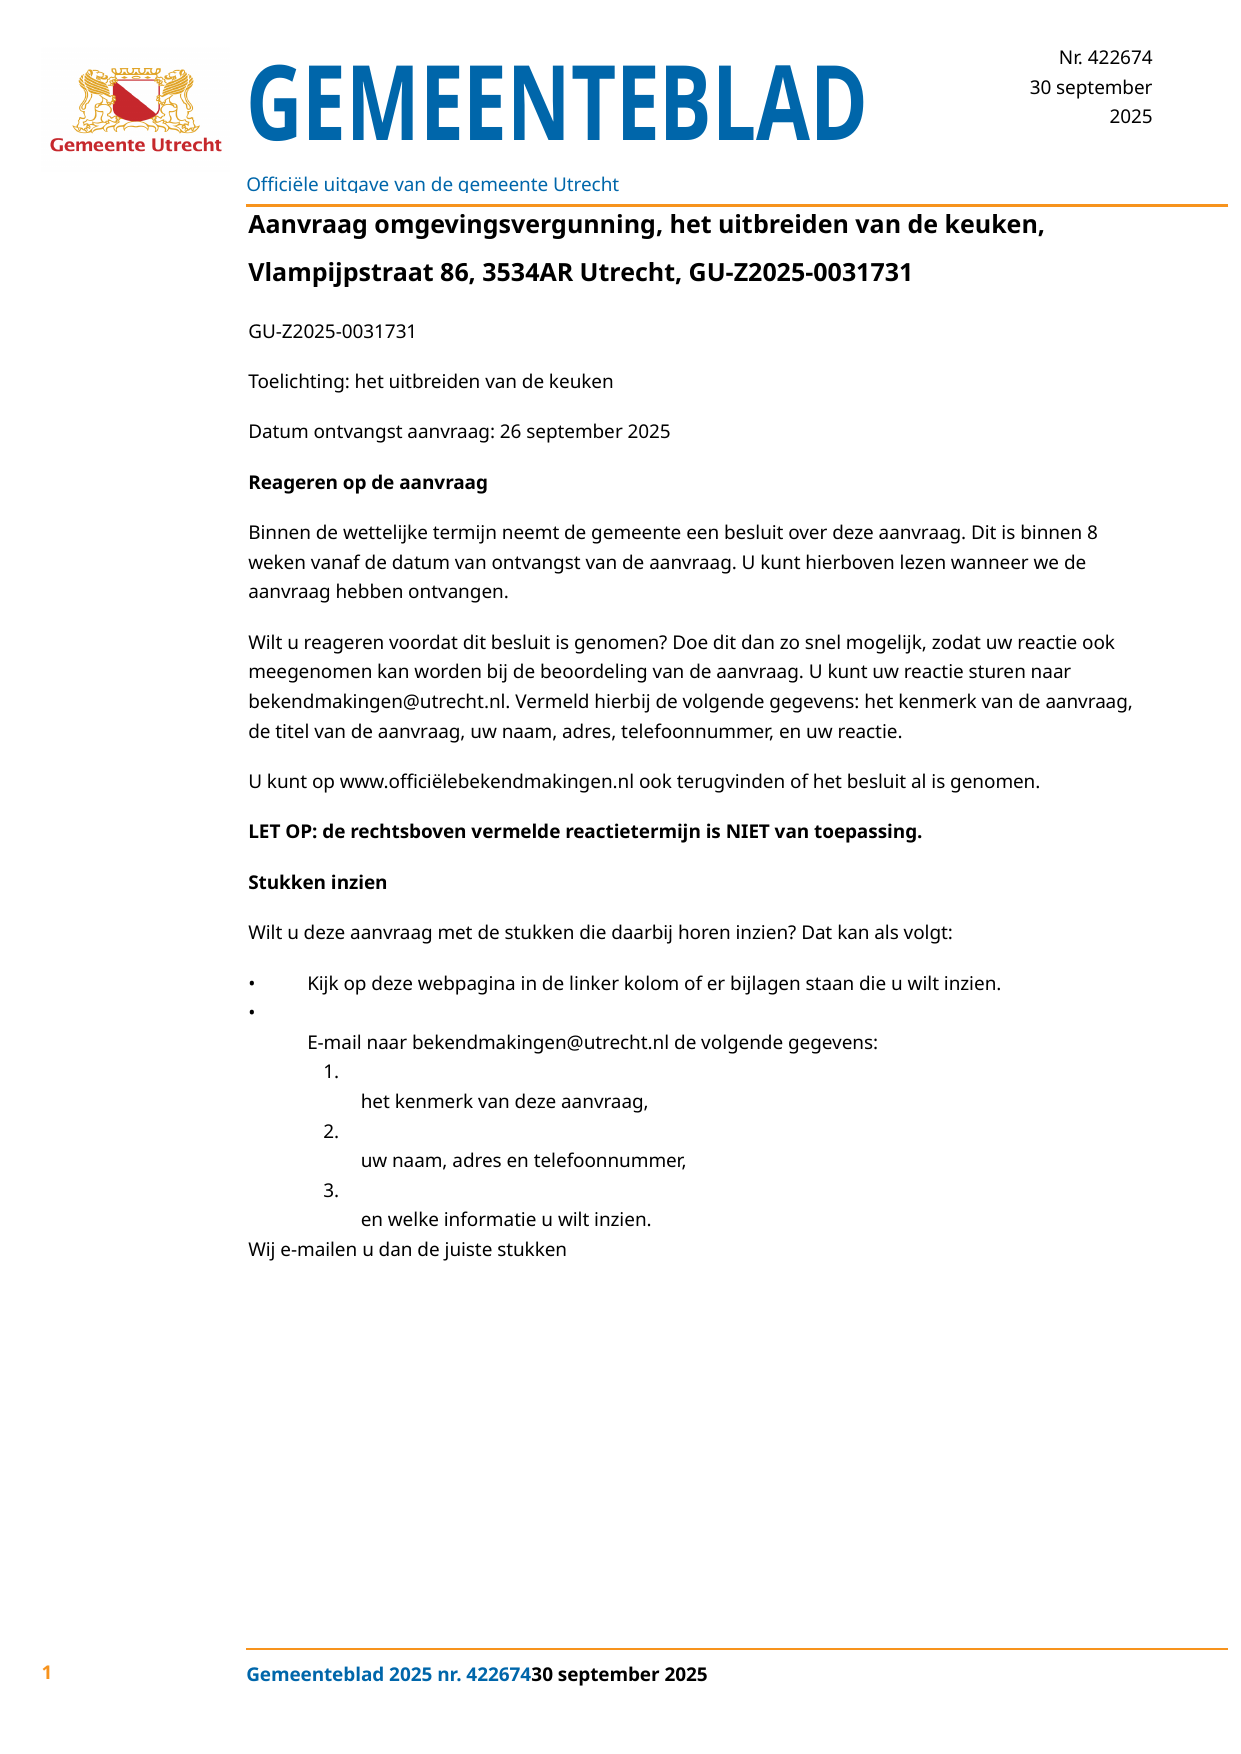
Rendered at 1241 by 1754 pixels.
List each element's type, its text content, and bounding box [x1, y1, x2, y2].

list het kenmerk van deze aanvraag, [323, 1088, 1152, 1114]
text Wij e-mailen u dan de juiste stukken [248, 1236, 1152, 1262]
picture [41, 47, 231, 172]
text Datum ontvangst aanvraag: 26 september 2025 [248, 419, 1152, 444]
list Kijk op deze webpagina in de linker kolom of er bijlagen staan die u wilt inzien. [248, 970, 1152, 996]
text Wilt u deze aanvraag met de stukken die daarbij horen inzien? Dat kan als volgt: [248, 919, 1152, 945]
list E-mail naar bekendmakingen@utrecht.nl de volgende gegevens: [248, 1029, 1152, 1055]
text Wilt u reageren voordat dit besluit is genomen? Doe dit dan zo snel mogelijk, zodat uw reactie ook meegenomen kan worden bij de beoordeling van de aanvraag. U kunt uw reactie sturen naar bekendmakingen@utrecht.nl. Vermeld hierbij de volgende gegevens: het kenmerk van de aanvraag, de titel van de aanvraag, uw naam, adres, telefoonnummer, en uw reactie. [248, 629, 1152, 744]
text GU-Z2025-0031731 [248, 318, 1152, 344]
text Stukken inzien [248, 869, 1152, 895]
list uw naam, adres en telefoonnummer, [323, 1147, 1152, 1173]
text LET OP: de rechtsboven vermelde reactietermijn is NIET van toepassing. [248, 819, 1152, 844]
text Aanvraag omgevingsvergunning, het uitbreiden van de keuken, Vlampijpstraat 86, 3534AR Utrecht, GU-Z2025-0031731 [248, 207, 1152, 288]
list en welke informatie u wilt inzien. [323, 1207, 1152, 1232]
text U kunt op www.officiëlebekendmakingen.nl ook terugvinden of het besluit al is genomen. [248, 768, 1152, 794]
text Reageren op de aanvraag [248, 469, 1152, 495]
text Toelichting: het uitbreiden van de keuken [248, 368, 1152, 394]
text Binnen de wettelijke termijn neemt de gemeente een besluit over deze aanvraag. Dit is binnen 8 weken vanaf de datum van ontvangst van de aanvraag. U kunt hierboven lezen wanneer we de aanvraag hebben ontvangen. [248, 519, 1152, 604]
